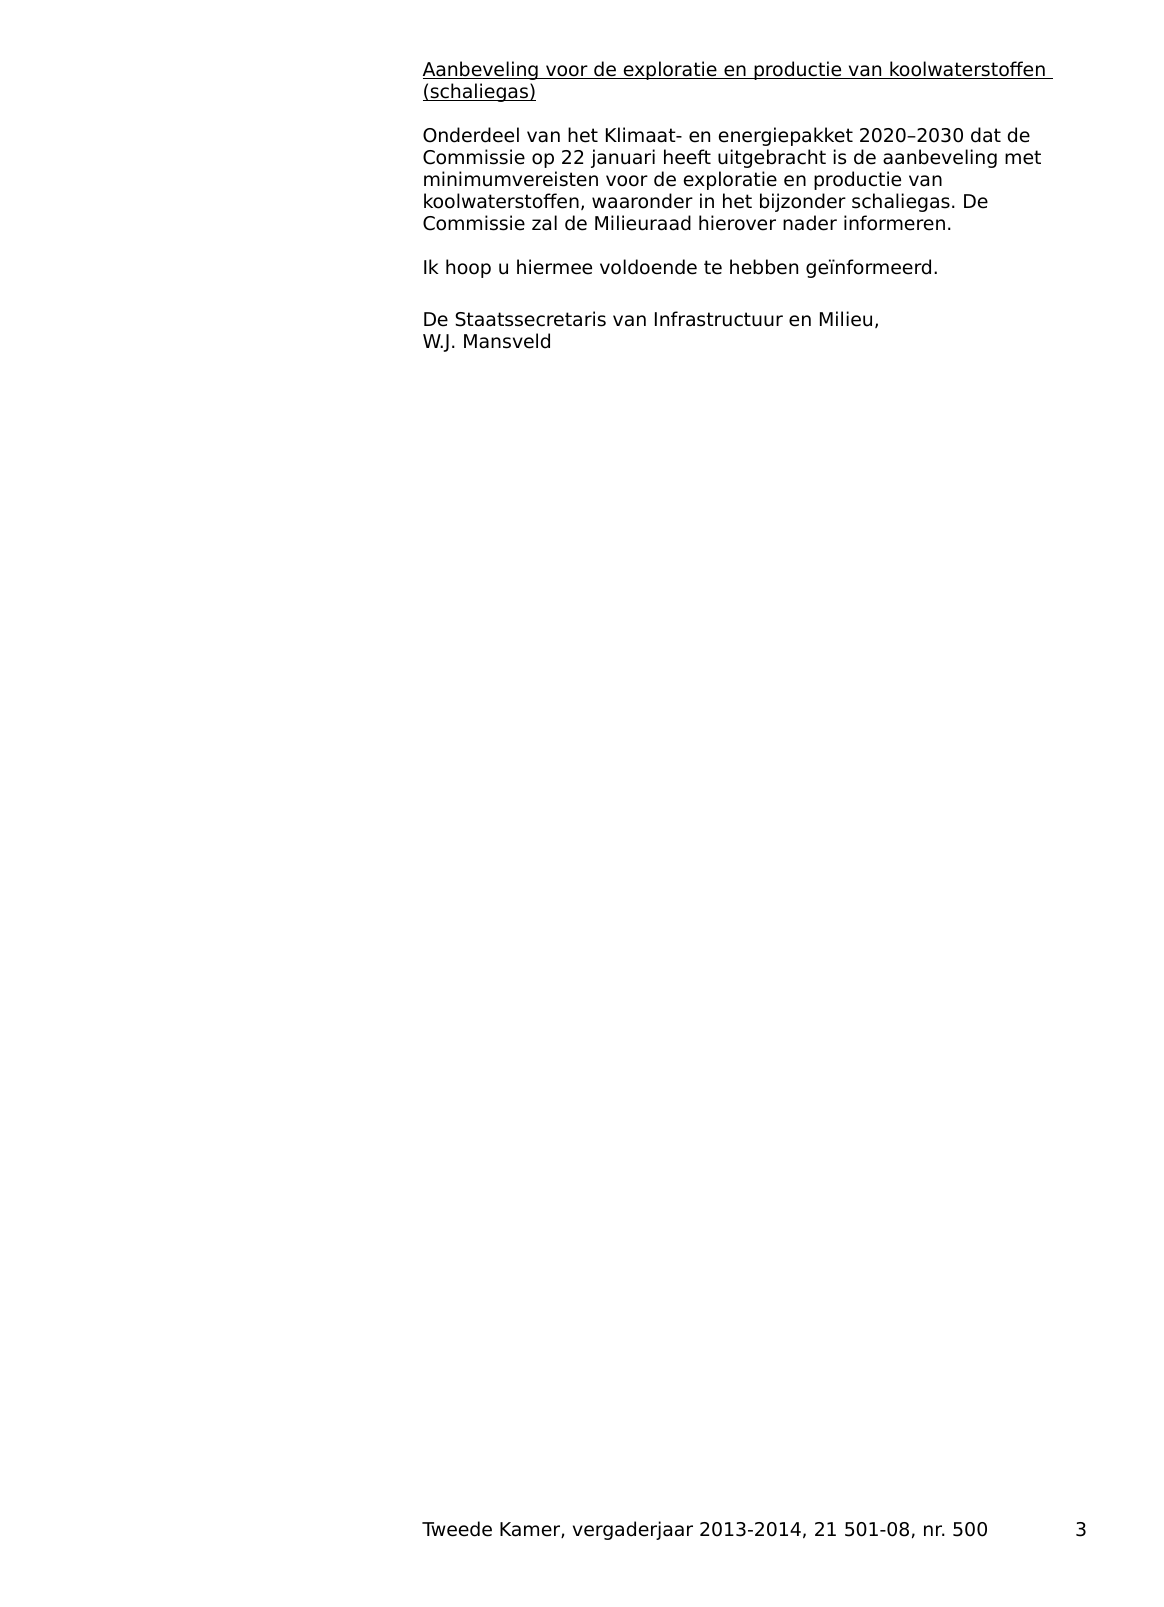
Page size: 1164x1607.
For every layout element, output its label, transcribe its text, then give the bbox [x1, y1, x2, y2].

text De Staatssecretaris van Infrastructuur en Milieu, W.J. Mansveld [422, 309, 1087, 353]
text Onderdeel van het Klimaat- en energiepakket 2020–2030 dat de Commissie op 22 januari heeft uitgebracht is de aanbeveling met minimumvereisten voor de exploratie en productie van koolwaterstoffen, waaronder in het bijzonder schaliegas. De Commissie zal de Milieuraad hierover nader informeren. [422, 125, 1087, 235]
text Ik hoop u hiermee voldoende te hebben geïnformeerd. [422, 257, 1087, 279]
subtitle Aanbeveling voor de exploratie en productie van koolwaterstoffen (schaliegas) [422, 59, 1087, 103]
